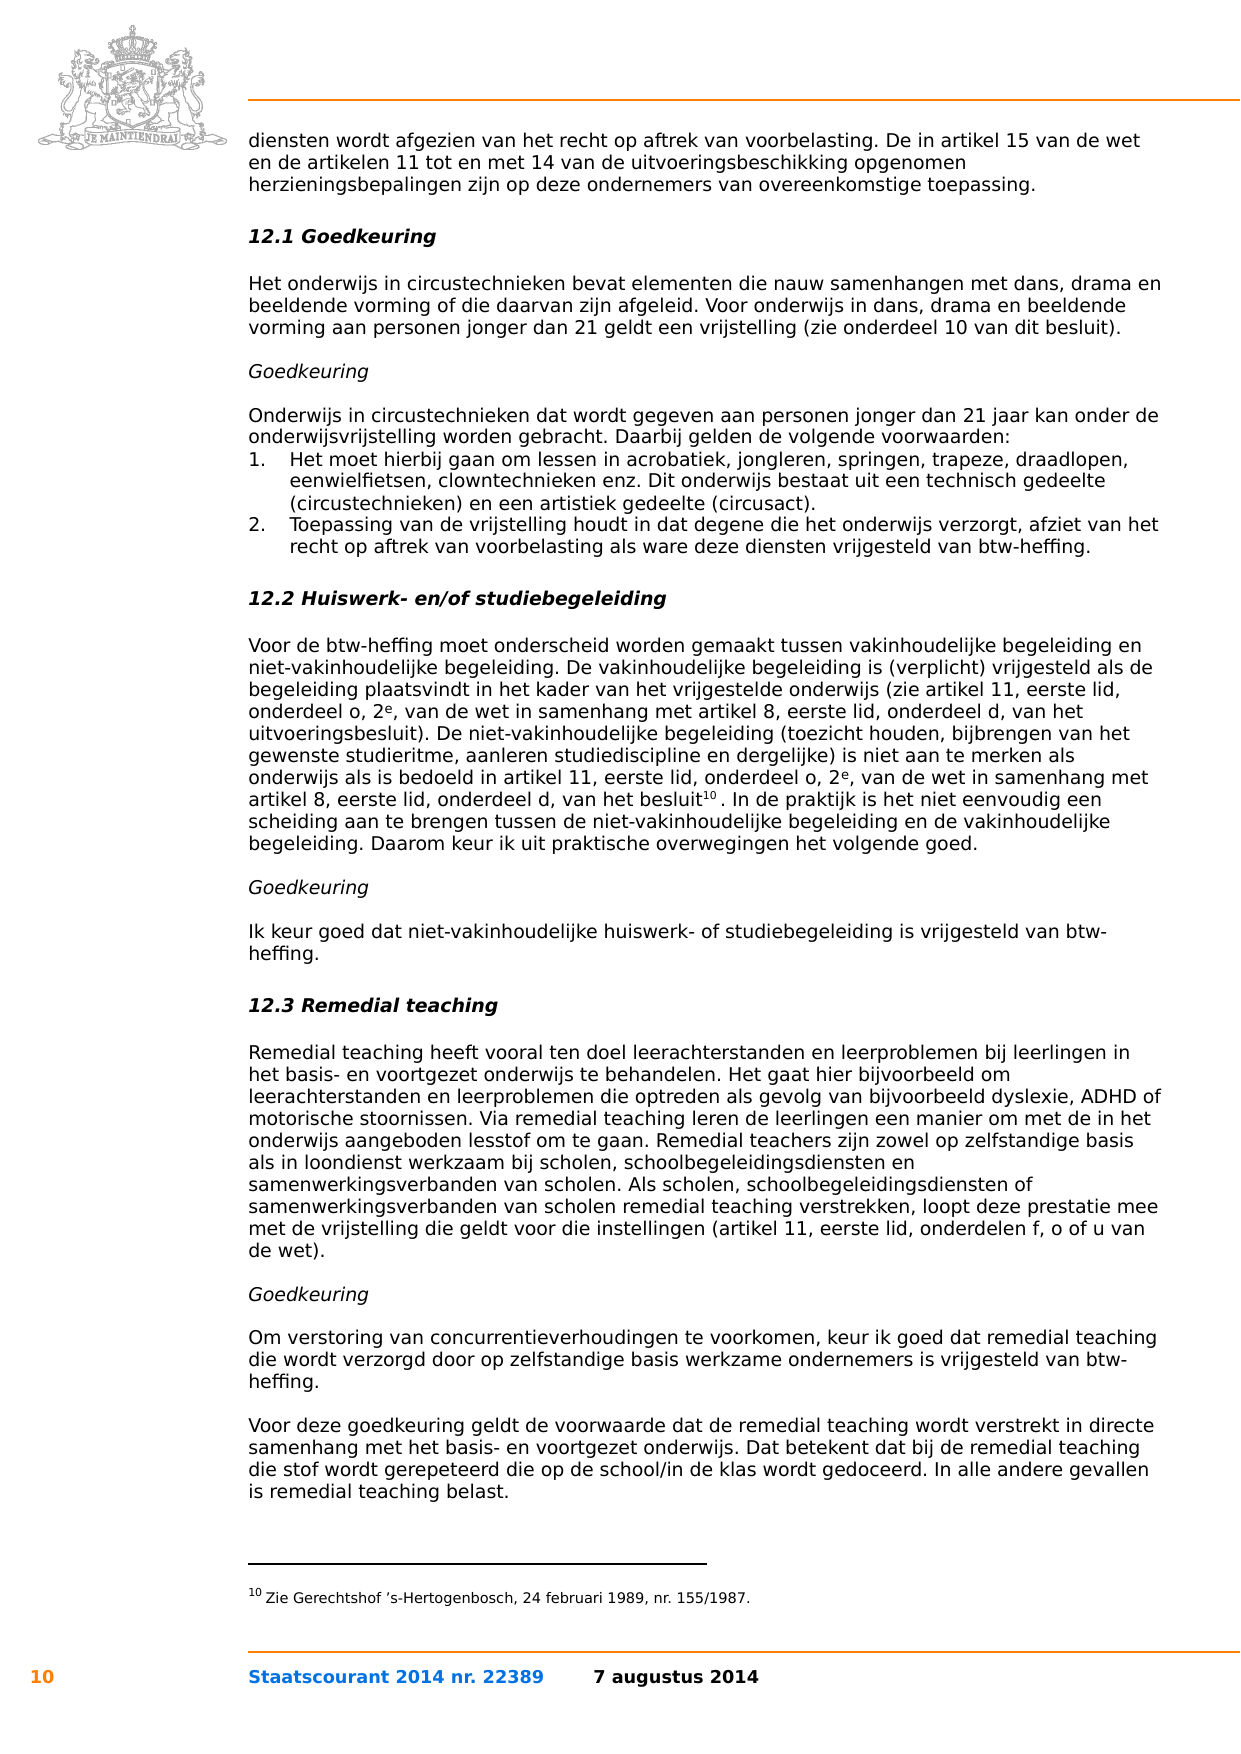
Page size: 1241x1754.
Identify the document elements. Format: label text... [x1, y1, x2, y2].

subtitle 12.1 Goedkeuring [248, 226, 1163, 248]
subtitle Goedkeuring [248, 1283, 1163, 1305]
text Om verstoring van concurrentieverhoudingen te voorkomen, keur ik goed dat remedial teaching die wordt verzorgd door op zelfstandige basis werkzame ondernemers is vrijgesteld van btw-heffing. [248, 1327, 1163, 1393]
subtitle Goedkeuring [248, 877, 1163, 899]
text Zie Gerechtshof ’s-Hertogenbosch, 24 februari 1989, nr. 155/1987. [248, 1586, 1163, 1608]
text Het onderwijs in circustechnieken bevat elementen die nauw samenhangen met dans, drama en beeldende vorming of die daarvan zijn afgeleid. Voor onderwijs in dans, drama en beeldende vorming aan personen jonger dan 21 geldt een vrijstelling (zie onderdeel 10 van dit besluit). [248, 273, 1163, 339]
text Voor deze goedkeuring geldt de voorwaarde dat de remedial teaching wordt verstrekt in directe samenhang met het basis- en voortgezet onderwijs. Dat betekent dat bij de remedial teaching die stof wordt gerepeteerd die op de school/in de klas wordt gedoceerd. In alle andere gevallen is remedial teaching belast. [248, 1415, 1163, 1503]
text Onderwijs in circustechnieken dat wordt gegeven aan personen jonger dan 21 jaar kan onder de onderwijsvrijstelling worden gebracht. Daarbij gelden de volgende voorwaarden: [248, 404, 1163, 448]
text diensten wordt afgezien van het recht op aftrek van voorbelasting. De in artikel 15 van de wet en de artikelen 11 tot en met 14 van de uitvoeringsbeschikking opgenomen herzieningsbepalingen zijn op deze ondernemers van overeenkomstige toepassing. [248, 130, 1163, 196]
picture [38, 25, 227, 150]
text Ik keur goed dat niet-vakinhoudelijke huiswerk- of studiebegeleiding is vrijgesteld van btw-heffing. [248, 921, 1163, 965]
subtitle Goedkeuring [248, 361, 1163, 383]
text 2. Toepassing van de vrijstelling houdt in dat degene die het onderwijs verzorgt, afziet van het recht op aftrek van voorbelasting als ware deze diensten vrijgesteld van btw-heffing. [248, 514, 1163, 558]
text 1. Het moet hierbij gaan om lessen in acrobatiek, jongleren, springen, trapeze, draadlopen, eenwielfietsen, clowntechnieken enz. Dit onderwijs bestaat uit een technisch gedeelte (circustechnieken) en een artistiek gedeelte (circusact). [248, 448, 1163, 514]
text Remedial teaching heeft vooral ten doel leerachterstanden en leerproblemen bij leerlingen in het basis- en voortgezet onderwijs te behandelen. Het gaat hier bijvoorbeeld om leerachterstanden en leerproblemen die optreden als gevolg van bijvoorbeeld dyslexie, ADHD of motorische stoornissen. Via remedial teaching leren de leerlingen een manier om met de in het onderwijs aangeboden lesstof om te gaan. Remedial teachers zijn zowel op zelfstandige basis als in loondienst werkzaam bij scholen, schoolbegeleidingsdiensten en samenwerkingsverbanden van scholen. Als scholen, schoolbegeleidingsdiensten of samenwerkingsverbanden van scholen remedial teaching verstrekken, loopt deze prestatie mee met de vrijstelling die geldt voor die instellingen (artikel 11, eerste lid, onderdelen f, o of u van de wet). [248, 1042, 1163, 1262]
text Voor de btw-heffing moet onderscheid worden gemaakt tussen vakinhoudelijke begeleiding en niet-vakinhoudelijke begeleiding. De vakinhoudelijke begeleiding is (verplicht) vrijgesteld als de begeleiding plaatsvindt in het kader van het vrijgestelde onderwijs (zie artikel 11, eerste lid, onderdeel o, 2e, van de wet in samenhang met artikel 8, eerste lid, onderdeel d, van het uitvoeringsbesluit). De niet-vakinhoudelijke begeleiding (toezicht houden, bijbrengen van het gewenste studieritme, aanleren studiediscipline en dergelijke) is niet aan te merken als onderwijs als is bedoeld in artikel 11, eerste lid, onderdeel o, 2e, van de wet in samenhang met artikel 8, eerste lid, onderdeel d, van het besluit. In de praktijk is het niet eenvoudig een scheiding aan te brengen tussen de niet-vakinhoudelijke begeleiding en de vakinhoudelijke begeleiding. Daarom keur ik uit praktische overwegingen het volgende goed. [248, 635, 1163, 855]
subtitle 12.2 Huiswerk- en/of studiebegeleiding [248, 588, 1163, 610]
subtitle 12.3 Remedial teaching [248, 995, 1163, 1017]
